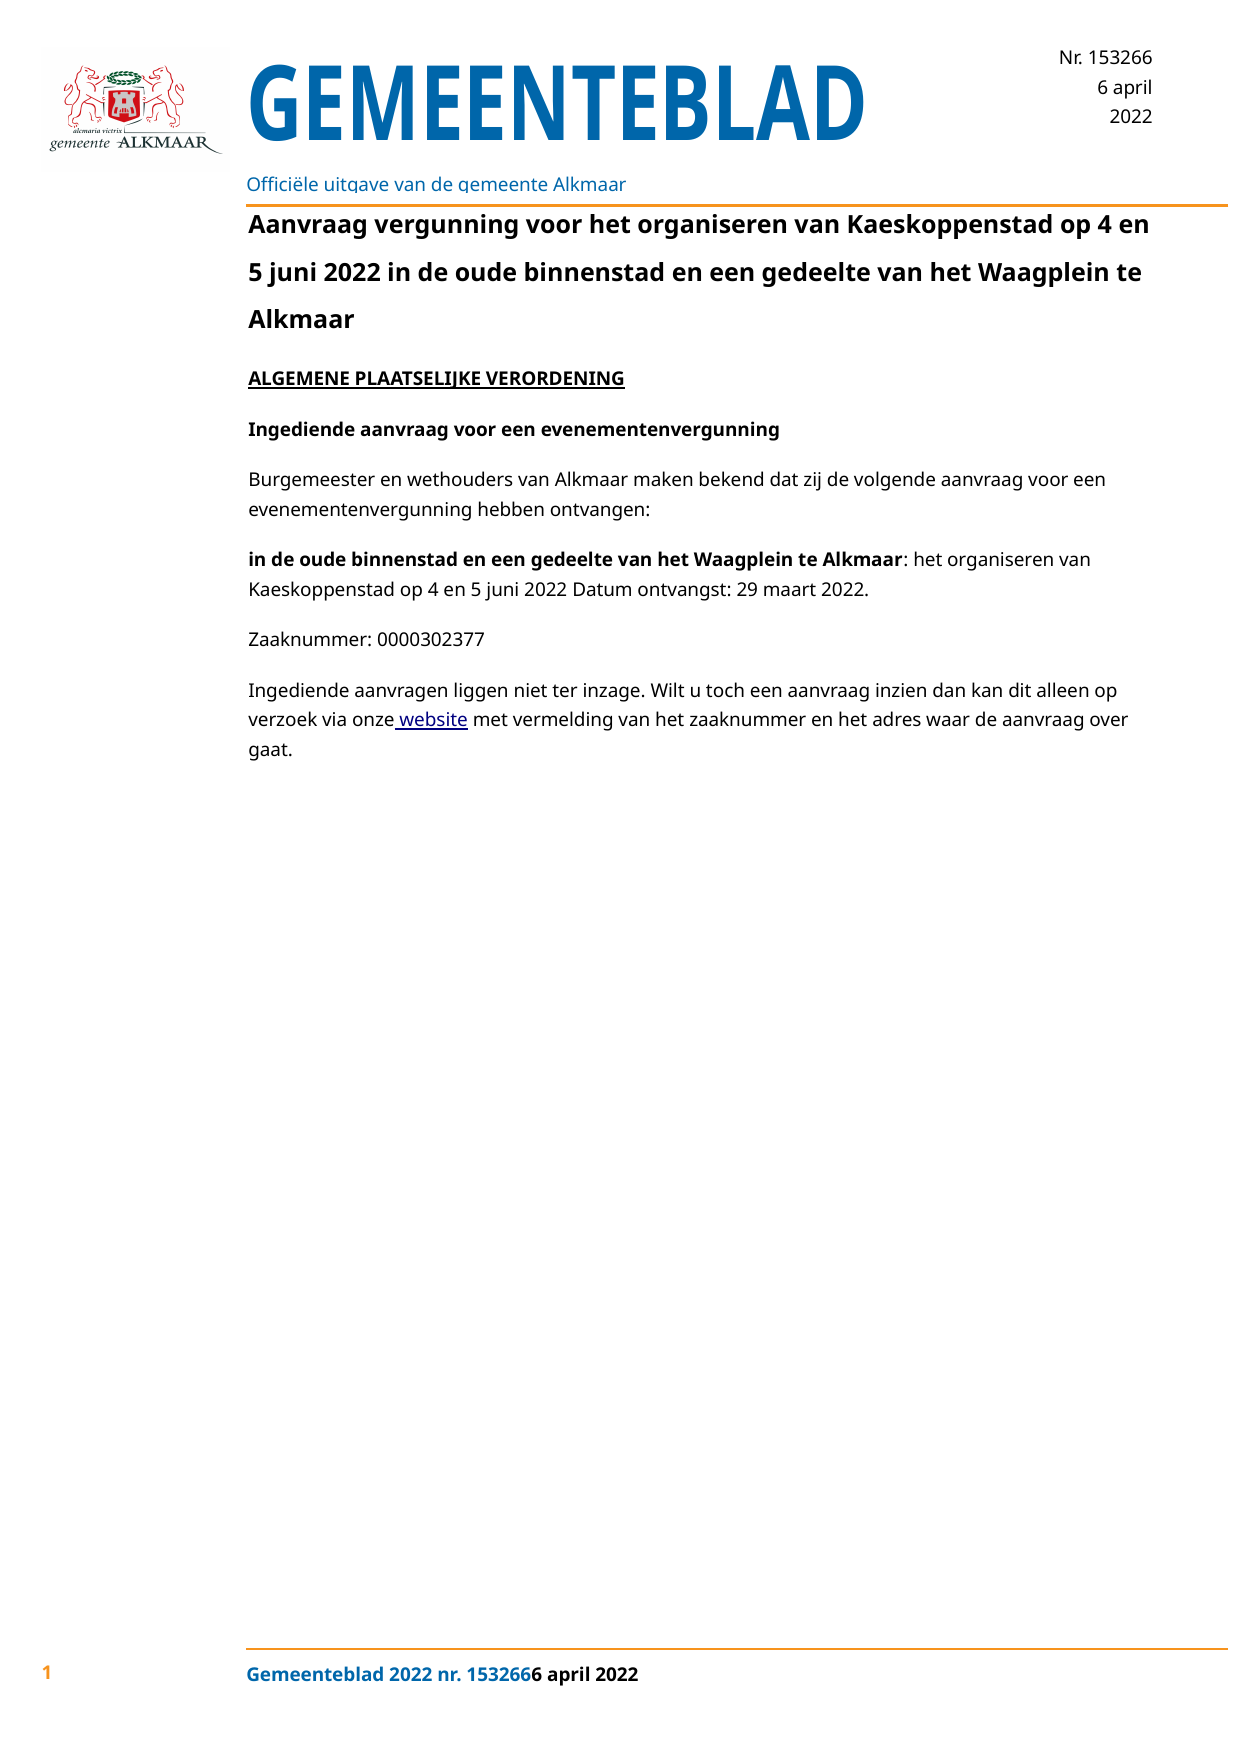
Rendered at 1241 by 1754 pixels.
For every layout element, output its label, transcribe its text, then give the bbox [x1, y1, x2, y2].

text Aanvraag vergunning voor het organiseren van Kaeskoppenstad op 4 en 5 juni 2022 in de oude binnenstad en een gedeelte van het Waagplein te Alkmaar [248, 207, 1152, 336]
text Zaaknummer: 0000302377 [248, 626, 1152, 652]
text Ingediende aanvraag voor een evenementenvergunning [248, 416, 1152, 442]
text ALGEMENE PLAATSELIJKE VERORDENING [248, 366, 1152, 391]
text Burgemeester en wethouders van Alkmaar maken bekend dat zij de volgende aanvraag voor een evenementenvergunning hebben ontvangen: [248, 466, 1152, 522]
text Ingediende aanvragen liggen niet ter inzage. Wilt u toch een aanvraag inzien dan kan dit alleen op verzoek via onze website met vermelding van het zaaknummer en het adres waar de aanvraag over gaat. [248, 677, 1152, 762]
picture [41, 47, 231, 172]
text in de oude binnenstad en een gedeelte van het Waagplein te Alkmaar: het organiseren van Kaeskoppenstad op 4 en 5 juni 2022 Datum ontvangst: 29 maart 2022. [248, 546, 1152, 602]
